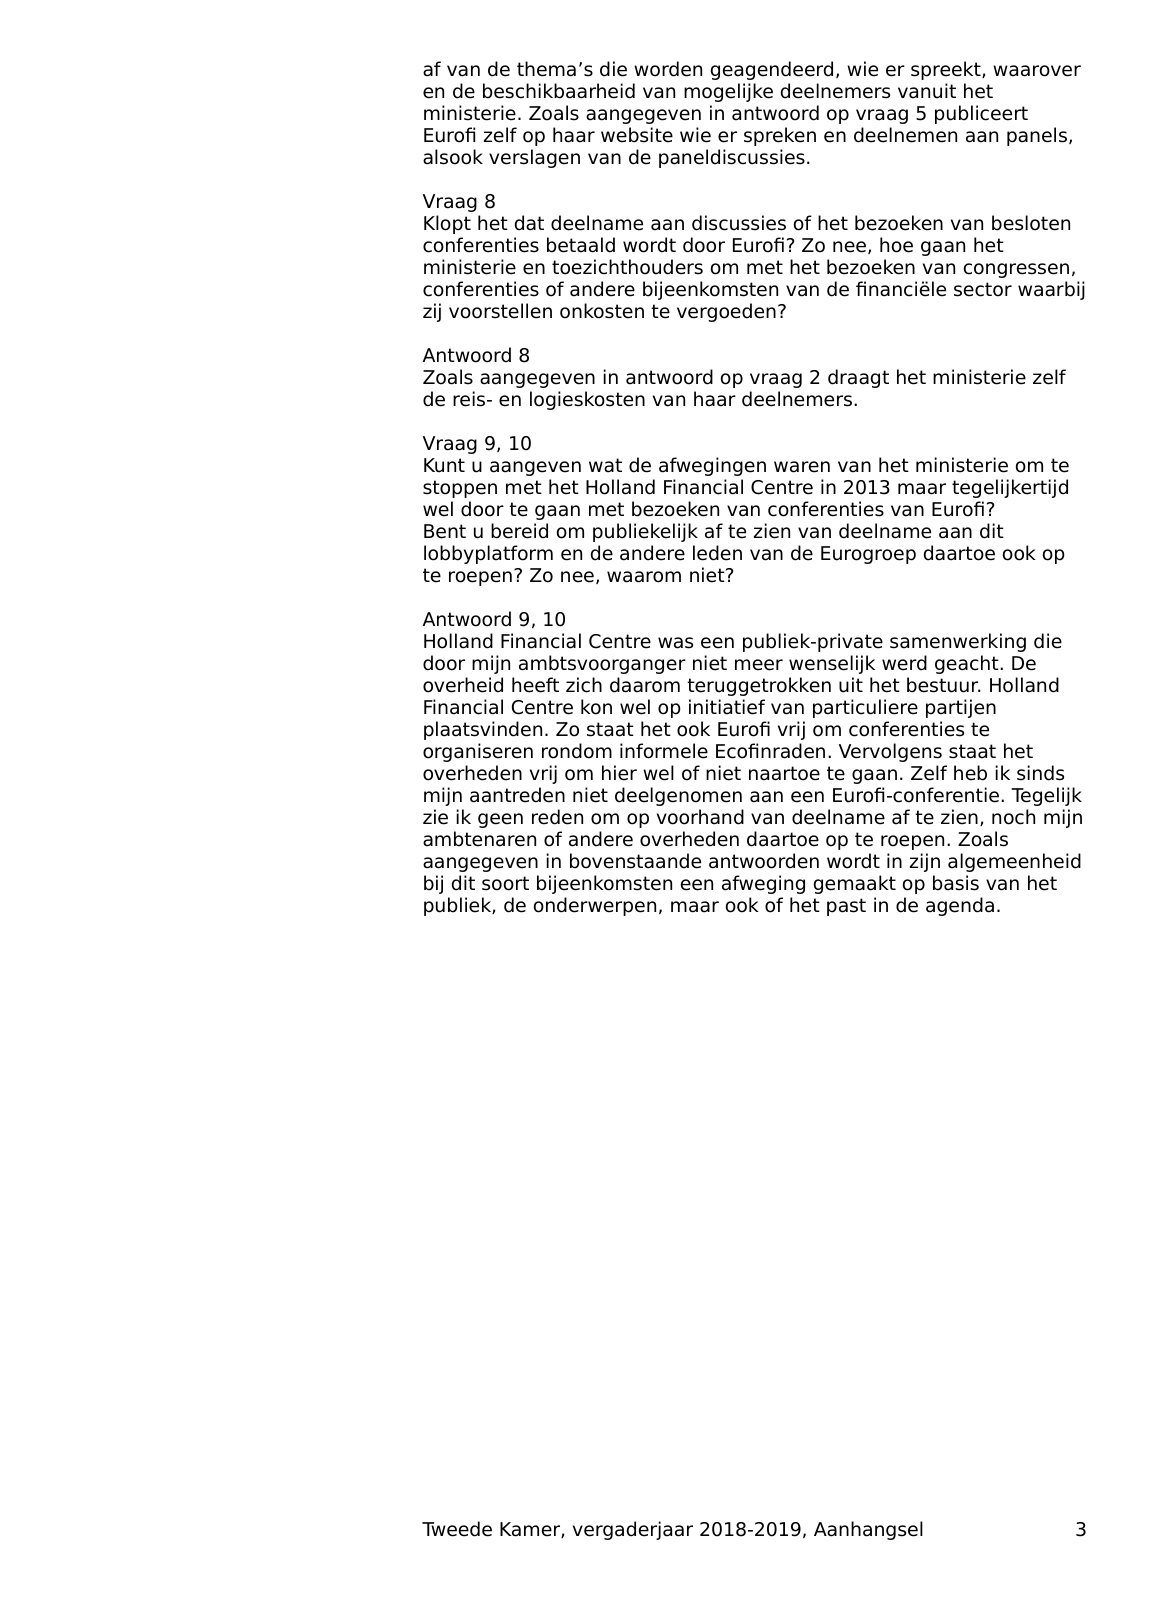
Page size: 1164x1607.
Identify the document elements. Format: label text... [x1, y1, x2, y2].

text Kunt u aangeven wat de afwegingen waren van het ministerie om te stoppen met het Holland Financial Centre in 2013 maar tegelijkertijd wel door te gaan met bezoeken van conferenties van Eurofi? [422, 455, 1087, 521]
text Antwoord 9, 10 [422, 609, 1087, 631]
text Holland Financial Centre was een publiek-private samenwerking die door mijn ambtsvoorganger niet meer wenselijk werd geacht. De overheid heeft zich daarom teruggetrokken uit het bestuur. Holland Financial Centre kon wel op initiatief van particuliere partijen plaatsvinden. Zo staat het ook Eurofi vrij om conferenties te organiseren rondom informele Ecofinraden. Vervolgens staat het overheden vrij om hier wel of niet naartoe te gaan. Zelf heb ik sinds mijn aantreden niet deelgenomen aan een Eurofi-conferentie. Tegelijk zie ik geen reden om op voorhand van deelname af te zien, noch mijn ambtenaren of andere overheden daartoe op te roepen. Zoals aangegeven in bovenstaande antwoorden wordt in zijn algemeenheid bij dit soort bijeenkomsten een afweging gemaakt op basis van het publiek, de onderwerpen, maar ook of het past in de agenda. [422, 631, 1087, 917]
text Vraag 8 [422, 191, 1087, 213]
text Antwoord 8 [422, 345, 1087, 367]
text Vraag 9, 10 [422, 433, 1087, 455]
text af van de thema’s die worden geagendeerd, wie er spreekt, waarover en de beschikbaarheid van mogelijke deelnemers vanuit het ministerie. Zoals aangegeven in antwoord op vraag 5 publiceert Eurofi zelf op haar website wie er spreken en deelnemen aan panels, alsook verslagen van de paneldiscussies. [422, 59, 1087, 169]
text Bent u bereid om publiekelijk af te zien van deelname aan dit lobbyplatform en de andere leden van de Eurogroep daartoe ook op te roepen? Zo nee, waarom niet? [422, 521, 1087, 587]
text Zoals aangegeven in antwoord op vraag 2 draagt het ministerie zelf de reis- en logieskosten van haar deelnemers. [422, 367, 1087, 411]
text Klopt het dat deelname aan discussies of het bezoeken van besloten conferenties betaald wordt door Eurofi? Zo nee, hoe gaan het ministerie en toezichthouders om met het bezoeken van congressen, conferenties of andere bijeenkomsten van de financiële sector waarbij zij voorstellen onkosten te vergoeden? [422, 213, 1087, 323]
